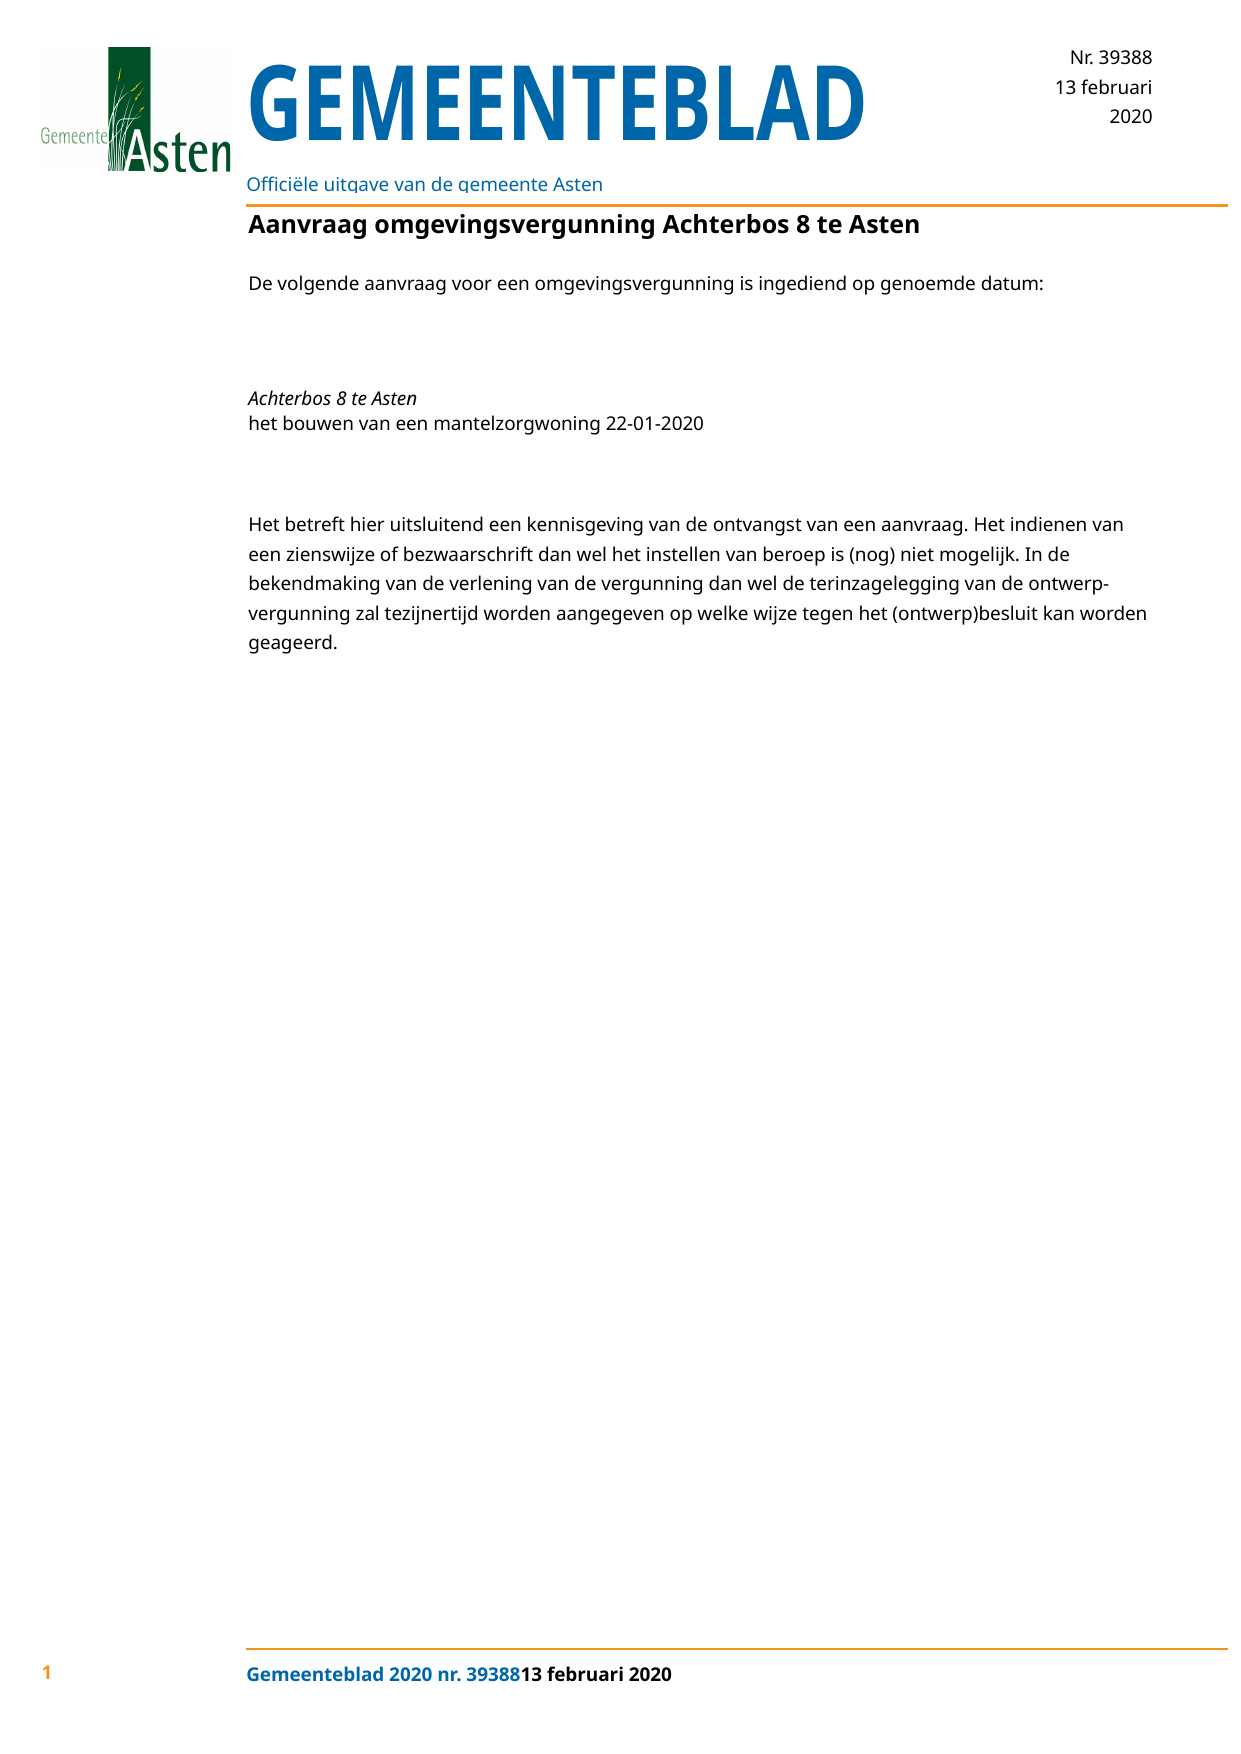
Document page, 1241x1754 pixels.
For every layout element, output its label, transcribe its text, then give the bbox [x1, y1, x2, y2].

text het bouwen van een mantelzorgwoning 22-01-2020 [248, 410, 1152, 436]
picture [41, 47, 231, 172]
text De volgende aanvraag voor een omgevingsvergunning is ingediend op genoemde datum: [248, 270, 1152, 296]
text Het betreft hier uitsluitend een kennisgeving van de ontvangst van een aanvraag. Het indienen van een zienswijze of bezwaarschrift dan wel het instellen van beroep is (nog) niet mogelijk. In de bekendmaking van de verlening van de vergunning dan wel de terinzagelegging van de ontwerp-vergunning zal tezijnertijd worden aangegeven op welke wijze tegen het (ontwerp)besluit kan worden geageerd. [248, 511, 1152, 655]
text Aanvraag omgevingsvergunning Achterbos 8 te Asten [248, 207, 1152, 241]
text Achterbos 8 te Asten [248, 385, 1152, 410]
